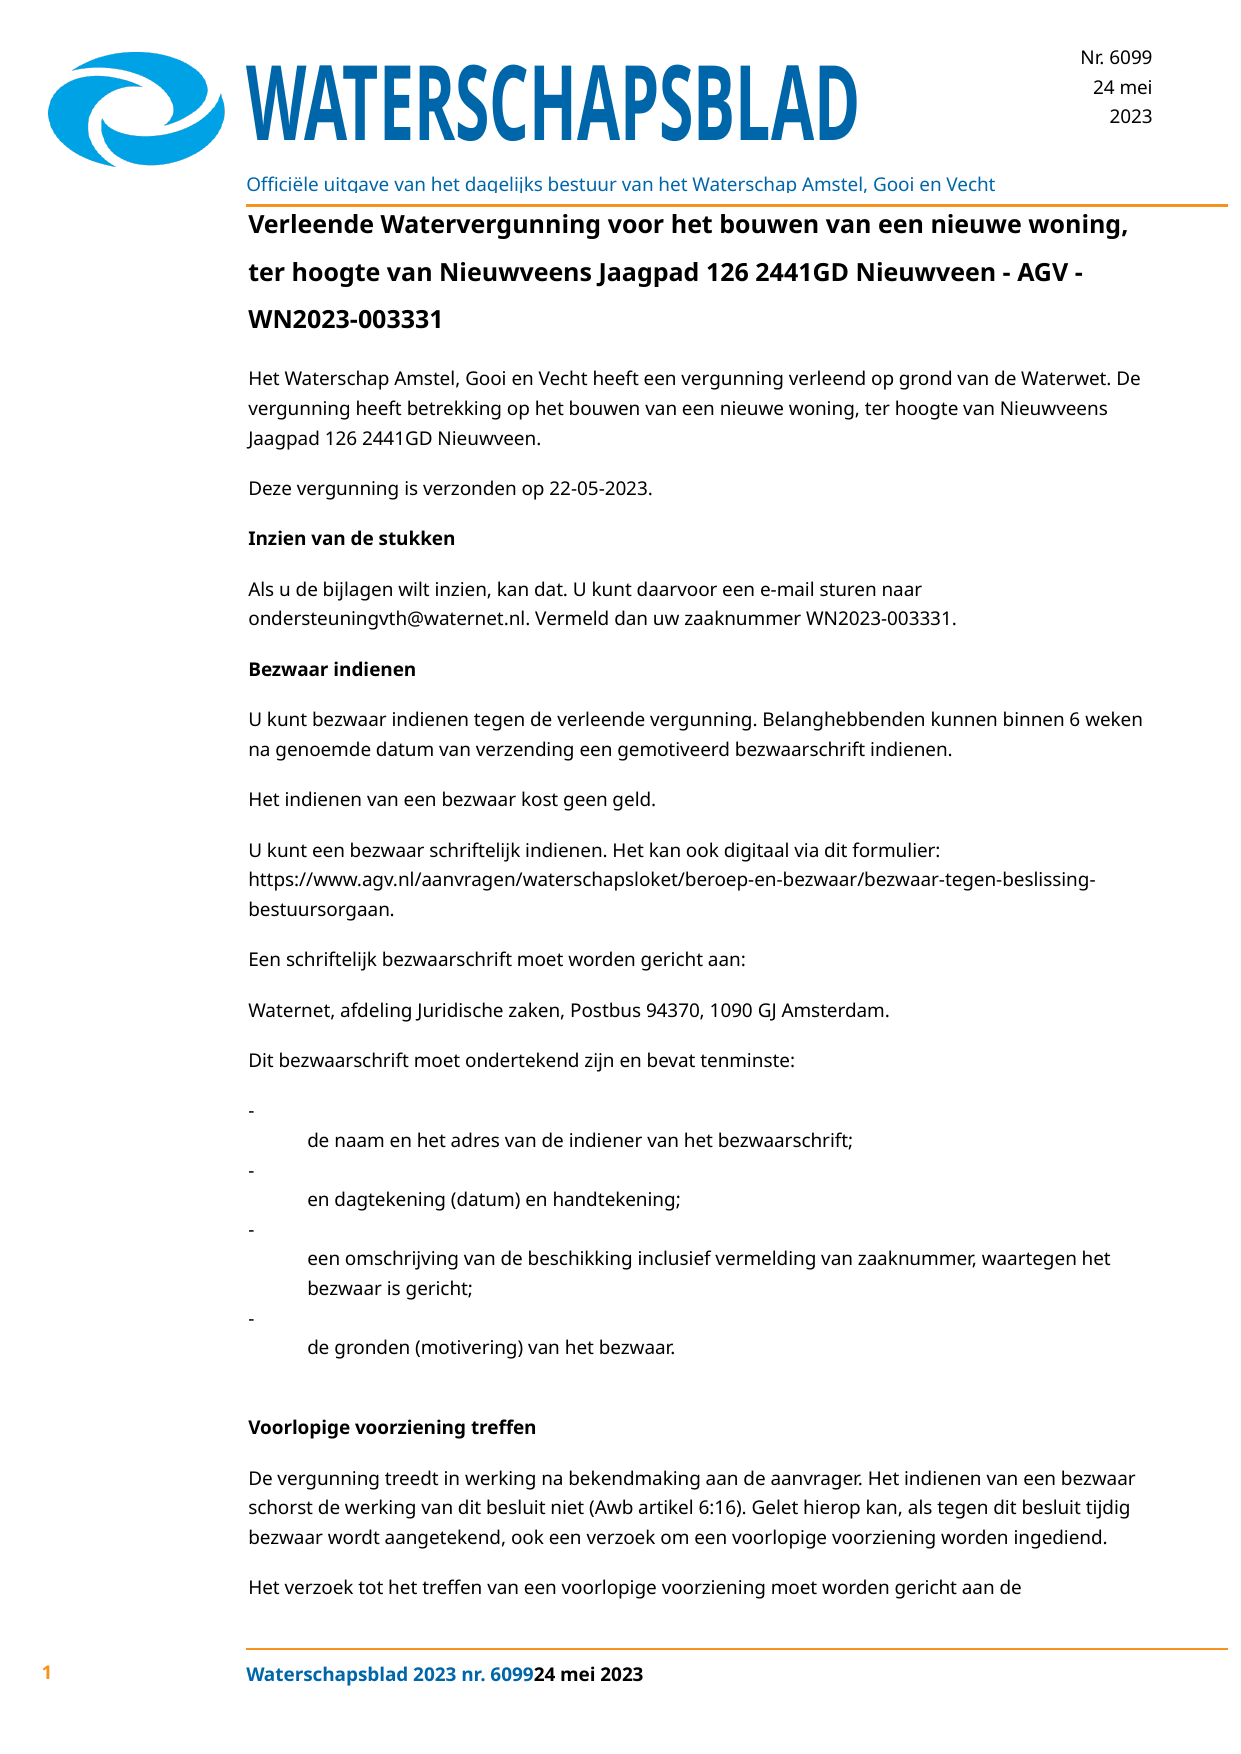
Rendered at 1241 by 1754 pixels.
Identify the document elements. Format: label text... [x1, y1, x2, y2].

text Inzien van de stukken [248, 526, 1152, 551]
text U kunt bezwaar indienen tegen de verleende vergunning. Belanghebbenden kunnen binnen 6 weken na genoemde datum van verzending een gemotiveerd bezwaarschrift indienen. [248, 706, 1152, 762]
text De vergunning treedt in werking na bekendmaking aan de aanvrager. Het indienen van een bezwaar schorst de werking van dit besluit niet (Awb artikel 6:16). Gelet hierop kan, als tegen dit besluit tijdig bezwaar wordt aangetekend, ook een verzoek om een voorlopige voorziening worden ingediend. [248, 1465, 1152, 1549]
text U kunt een bezwaar schriftelijk indienen. Het kan ook digitaal via dit formulier: https://www.agv.nl/aanvragen/waterschapsloket/beroep-en-bezwaar/bezwaar-tegen-beslissing-bestuursorgaan. [248, 837, 1152, 922]
list de gronden (motivering) van het bezwaar. [248, 1334, 1152, 1360]
picture [41, 47, 231, 172]
text Dit bezwaarschrift moet ondertekend zijn en bevat tenminste: [248, 1047, 1152, 1073]
text Bezwaar indienen [248, 656, 1152, 682]
text Het indienen van een bezwaar kost geen geld. [248, 786, 1152, 812]
text Als u de bijlagen wilt inzien, kan dat. U kunt daarvoor een e-mail sturen naar ondersteuningvth@waternet.nl. Vermeld dan uw zaaknummer WN2023-003331. [248, 576, 1152, 631]
text Verleende Watervergunning voor het bouwen van een nieuwe woning, ter hoogte van Nieuwveens Jaagpad 126 2441GD Nieuwveen - AGV - WN2023-003331 [248, 207, 1152, 336]
text Voorlopige voorziening treffen [248, 1414, 1152, 1440]
list en dagtekening (datum) en handtekening; [248, 1186, 1152, 1212]
text Waternet, afdeling Juridische zaken, Postbus 94370, 1090 GJ Amsterdam. [248, 997, 1152, 1022]
list de naam en het adres van de indiener van het bezwaarschrift; [248, 1127, 1152, 1153]
list een omschrijving van de beschikking inclusief vermelding van zaaknummer, waartegen het bezwaar is gericht; [248, 1246, 1152, 1301]
text Het Waterschap Amstel, Gooi en Vecht heeft een vergunning verleend op grond van de Waterwet. De vergunning heeft betrekking op het bouwen van een nieuwe woning, ter hoogte van Nieuwveens Jaagpad 126 2441GD Nieuwveen. [248, 366, 1152, 450]
text Een schriftelijk bezwaarschrift moet worden gericht aan: [248, 946, 1152, 972]
text Deze vergunning is verzonden op 22-05-2023. [248, 475, 1152, 501]
text Het verzoek tot het treffen van een voorlopige voorziening moet worden gericht aan de [248, 1574, 1152, 1600]
